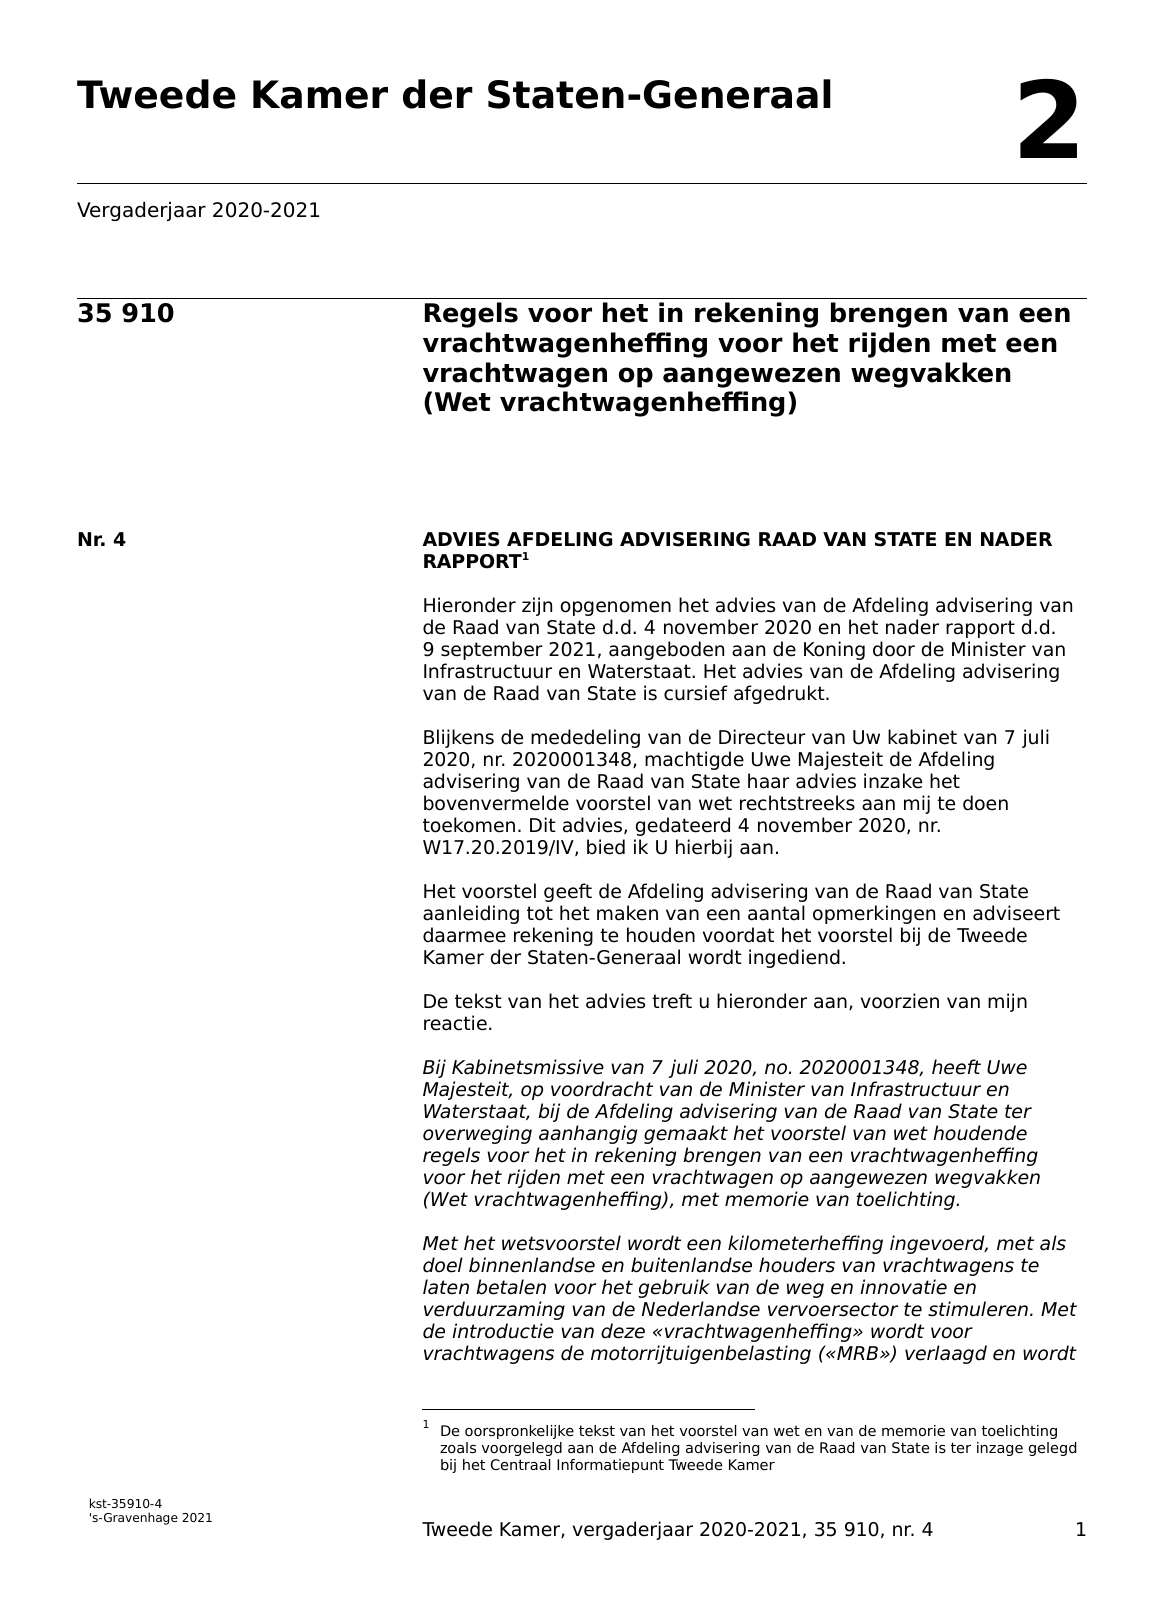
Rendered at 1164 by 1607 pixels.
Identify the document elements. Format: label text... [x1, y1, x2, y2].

text De oorspronkelijke tekst van het voorstel van wet en van de memorie van toelichting zoals voorgelegd aan de Afdeling advisering van de Raad van State is ter inzage gelegd bij het Centraal Informatiepunt Tweede Kamer [422, 1418, 1087, 1474]
table_header Tweede Kamer der Staten-Generaal [77, 59, 886, 183]
text Hieronder zijn opgenomen het advies van de Afdeling advisering van de Raad van State d.d. 4 november 2020 en het nader rapport d.d. 9 september 2021, aangeboden aan de Koning door de Minister van Infrastructuur en Waterstaat. Het advies van de Afdeling advisering van de Raad van State is cursief afgedrukt. [422, 595, 1087, 705]
subtitle Nr. 4 ADVIES AFDELING ADVISERING RAAD VAN STATE EN NADER RAPPORT [77, 529, 1087, 573]
table_cell Vergaderjaar 2020-2021 [77, 184, 1087, 298]
text Het voorstel geeft de Afdeling advisering van de Raad van State aanleiding tot het maken van een aantal opmerkingen en adviseert daarmee rekening te houden voordat het voorstel bij de Tweede Kamer der Staten-Generaal wordt ingediend. [422, 881, 1087, 969]
subtitle 35 910 Regels voor het in rekening brengen van een vrachtwagenheffing voor het rijden met een vrachtwagen op aangewezen wegvakken (Wet vrachtwagenheffing) [77, 299, 1087, 418]
text Bij Kabinetsmissive van 7 juli 2020, no. 2020001348, heeft Uwe Majesteit, op voordracht van de Minister van Infrastructuur en Waterstaat, bij de Afdeling advisering van de Raad van State ter overweging aanhangig gemaakt het voorstel van wet houdende regels voor het in rekening brengen van een vrachtwagenheffing voor het rijden met een vrachtwagen op aangewezen wegvakken (Wet vrachtwagenheffing), met memorie van toelichting. [422, 1057, 1087, 1211]
text 's-Gravenhage 2021 [88, 1511, 323, 1525]
text Met het wetsvoorstel wordt een kilometerheffing ingevoerd, met als doel binnenlandse en buitenlandse houders van vrachtwagens te laten betalen voor het gebruik van de weg en innovatie en verduurzaming van de Nederlandse vervoersector te stimuleren. Met de introductie van deze «vrachtwagenheffing» wordt voor vrachtwagens de motorrijtuigenbelasting («MRB») verlaagd en wordt [422, 1233, 1087, 1365]
text Blijkens de mededeling van de Directeur van Uw kabinet van 7 juli 2020, nr. 2020001348, machtigde Uwe Majesteit de Afdeling advisering van de Raad van State haar advies inzake het bovenvermelde voorstel van wet rechtstreeks aan mij te doen toekomen. Dit advies, gedateerd 4 november 2020, nr. W17.20.2019/IV, bied ik U hierbij aan. [422, 727, 1087, 859]
text kst-35910-4 [88, 1497, 323, 1511]
text De tekst van het advies treft u hieronder aan, voorzien van mijn reactie. [422, 991, 1087, 1035]
table_header 2 [886, 59, 1087, 183]
